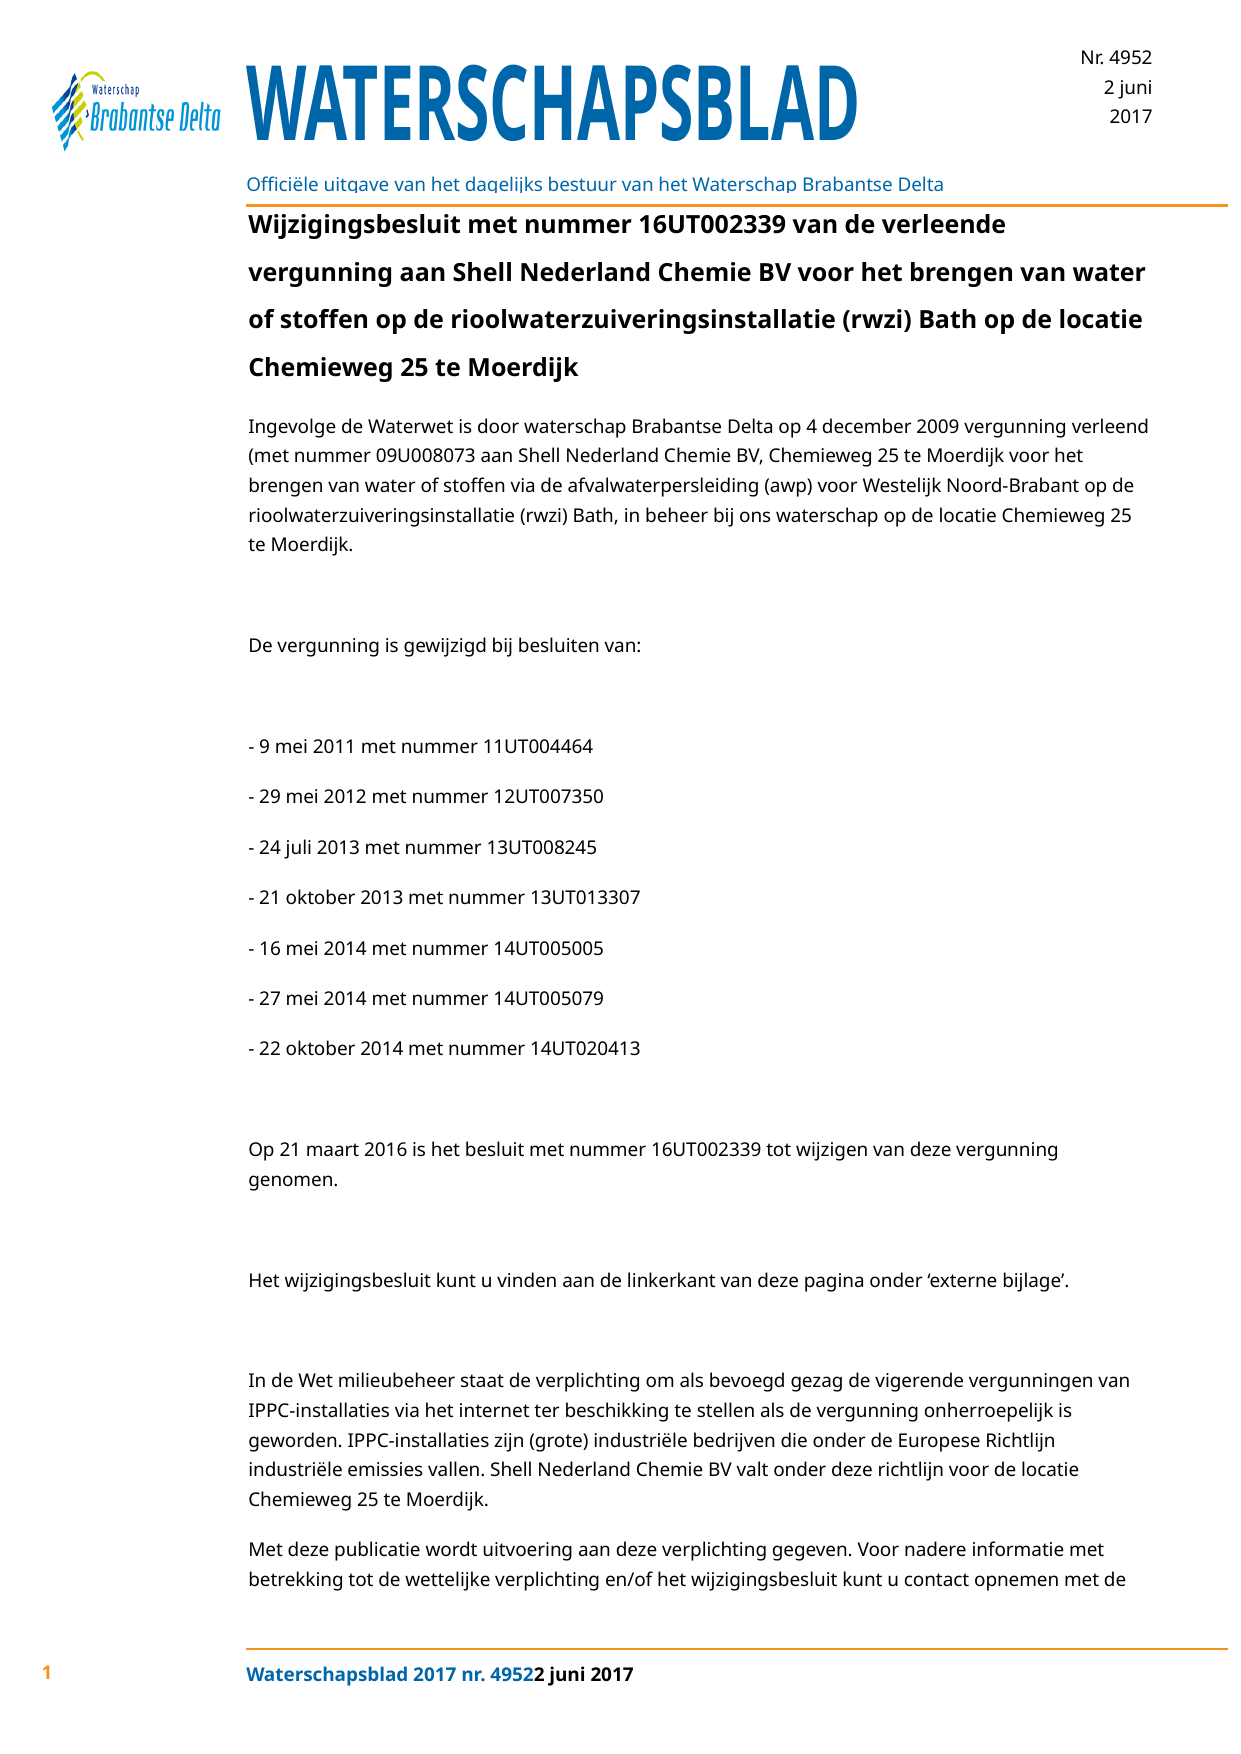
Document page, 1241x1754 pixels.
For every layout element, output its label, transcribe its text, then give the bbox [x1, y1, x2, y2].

text De vergunning is gewijzigd bij besluiten van: [248, 632, 1152, 658]
picture [41, 47, 231, 172]
text - 9 mei 2011 met nummer 11UT004464 [248, 733, 1152, 759]
text Het wijzigingsbesluit kunt u vinden aan de linkerkant van deze pagina onder ‘externe bijlage’. [248, 1267, 1152, 1293]
text - 16 mei 2014 met nummer 14UT005005 [248, 935, 1152, 961]
text Ingevolge de Waterwet is door waterschap Brabantse Delta op 4 december 2009 vergunning verleend (met nummer 09U008073 aan Shell Nederland Chemie BV, Chemieweg 25 te Moerdijk voor het brengen van water of stoffen via de afvalwaterpersleiding (awp) voor Westelijk Noord-Brabant op de rioolwaterzuiveringsinstallatie (rwzi) Bath, in beheer bij ons waterschap op de locatie Chemieweg 25 te Moerdijk. [248, 413, 1152, 557]
text Op 21 maart 2016 is het besluit met nummer 16UT002339 tot wijzigen van deze vergunning genomen. [248, 1136, 1152, 1192]
text - 22 oktober 2014 met nummer 14UT020413 [248, 1036, 1152, 1061]
text - 24 juli 2013 met nummer 13UT008245 [248, 834, 1152, 860]
text Met deze publicatie wordt uitvoering aan deze verplichting gegeven. Voor nadere informatie met betrekking tot de wettelijke verplichting en/of het wijzigingsbesluit kunt u contact opnemen met de [248, 1536, 1152, 1592]
text - 21 oktober 2013 met nummer 13UT013307 [248, 884, 1152, 910]
text - 27 mei 2014 met nummer 14UT005079 [248, 985, 1152, 1011]
text - 29 mei 2012 met nummer 12UT007350 [248, 783, 1152, 809]
text Wijzigingsbesluit met nummer 16UT002339 van de verleende vergunning aan Shell Nederland Chemie BV voor het brengen van water of stoffen op de rioolwaterzuiveringsinstallatie (rwzi) Bath op de locatie Chemieweg 25 te Moerdijk [248, 207, 1152, 384]
text In de Wet milieubeheer staat de verplichting om als bevoegd gezag de vigerende vergunningen van IPPC-installaties via het internet ter beschikking te stellen als de vergunning onherroepelijk is geworden. IPPC-installaties zijn (grote) industriële bedrijven die onder de Europese Richtlijn industriële emissies vallen. Shell Nederland Chemie BV valt onder deze richtlijn voor de locatie Chemieweg 25 te Moerdijk. [248, 1368, 1152, 1512]
